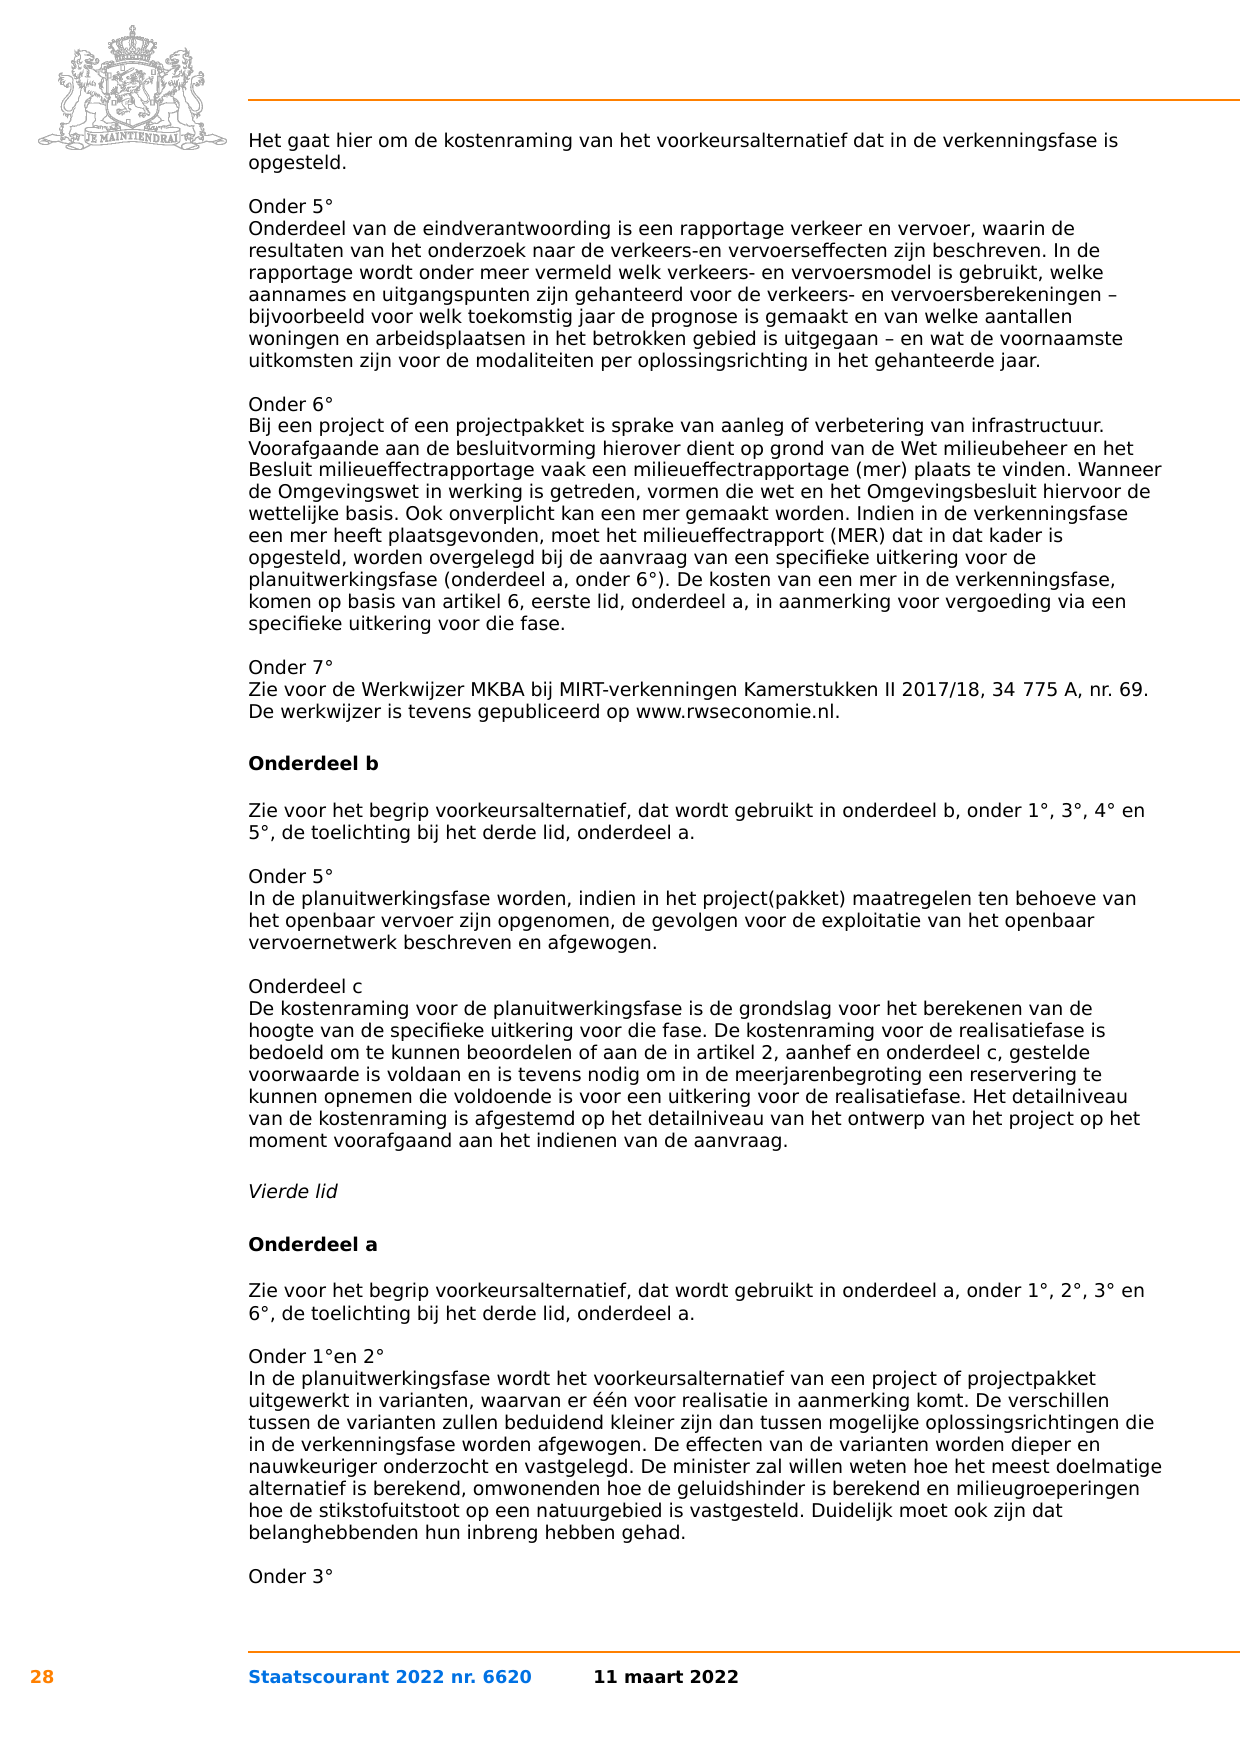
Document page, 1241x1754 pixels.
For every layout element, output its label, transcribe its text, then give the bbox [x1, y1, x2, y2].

text Onder 7° [248, 657, 1163, 679]
text Onderdeel van de eindverantwoording is een rapportage verkeer en vervoer, waarin de resultaten van het onderzoek naar de verkeers-en vervoerseffecten zijn beschreven. In de rapportage wordt onder meer vermeld welk verkeers- en vervoersmodel is gebruikt, welke aannames en uitgangspunten zijn gehanteerd voor de verkeers- en vervoersberekeningen – bijvoorbeeld voor welk toekomstig jaar de prognose is gemaakt en van welke aantallen woningen en arbeidsplaatsen in het betrokken gebied is uitgegaan – en wat de voornaamste uitkomsten zijn voor de modaliteiten per oplossingsrichting in het gehanteerde jaar. [248, 218, 1163, 372]
text De kostenraming voor de planuitwerkingsfase is de grondslag voor het berekenen van de hoogte van de specifieke uitkering voor die fase. De kostenraming voor de realisatiefase is bedoeld om te kunnen beoordelen of aan de in artikel 2, aanhef en onderdeel c, gestelde voorwaarde is voldaan en is tevens nodig om in de meerjarenbegroting een reservering te kunnen opnemen die voldoende is voor een uitkering voor de realisatiefase. Het detailniveau van de kostenraming is afgestemd op het detailniveau van het ontwerp van het project op het moment voorafgaand aan het indienen van de aanvraag. [248, 998, 1163, 1151]
subtitle Vierde lid [248, 1181, 1163, 1203]
text Zie voor het begrip voorkeursalternatief, dat wordt gebruikt in onderdeel b, onder 1°, 3°, 4° en 5°, de toelichting bij het derde lid, onderdeel a. [248, 800, 1163, 844]
text Het gaat hier om de kostenraming van het voorkeursalternatief dat in de verkenningsfase is opgesteld. [248, 130, 1163, 174]
text Onder 6° [248, 393, 1163, 415]
text Onder 3° [248, 1566, 1163, 1588]
subtitle Onderdeel a [248, 1233, 1163, 1255]
text Zie voor het begrip voorkeursalternatief, dat wordt gebruikt in onderdeel a, onder 1°, 2°, 3° en 6°, de toelichting bij het derde lid, onderdeel a. [248, 1280, 1163, 1324]
subtitle Onderdeel b [248, 753, 1163, 775]
text Onder 5° [248, 866, 1163, 888]
text Bij een project of een projectpakket is sprake van aanleg of verbetering van infrastructuur. Voorafgaande aan de besluitvorming hierover dient op grond van de Wet milieubeheer en het Besluit milieueffectrapportage vaak een milieueffectrapportage (mer) plaats te vinden. Wanneer de Omgevingswet in werking is getreden, vormen die wet en het Omgevingsbesluit hiervoor de wettelijke basis. Ook onverplicht kan een mer gemaakt worden. Indien in de verkenningsfase een mer heeft plaatsgevonden, moet het milieueffectrapport (MER) dat in dat kader is opgesteld, worden overgelegd bij de aanvraag van een specifieke uitkering voor de planuitwerkingsfase (onderdeel a, onder 6°). De kosten van een mer in de verkenningsfase, komen op basis van artikel 6, eerste lid, onderdeel a, in aanmerking voor vergoeding via een specifieke uitkering voor die fase. [248, 415, 1163, 635]
text In de planuitwerkingsfase worden, indien in het project(pakket) maatregelen ten behoeve van het openbaar vervoer zijn opgenomen, de gevolgen voor de exploitatie van het openbaar vervoernetwerk beschreven en afgewogen. [248, 888, 1163, 954]
text Onder 5° [248, 196, 1163, 218]
text Onderdeel c [248, 976, 1163, 998]
picture [38, 25, 227, 150]
text In de planuitwerkingsfase wordt het voorkeursalternatief van een project of projectpakket uitgewerkt in varianten, waarvan er één voor realisatie in aanmerking komt. De verschillen tussen de varianten zullen beduidend kleiner zijn dan tussen mogelijke oplossingsrichtingen die in de verkenningsfase worden afgewogen. De effecten van de varianten worden dieper en nauwkeuriger onderzocht en vastgelegd. De minister zal willen weten hoe het meest doelmatige alternatief is berekend, omwonenden hoe de geluidshinder is berekend en milieugroeperingen hoe de stikstofuitstoot op een natuurgebied is vastgesteld. Duidelijk moet ook zijn dat belanghebbenden hun inbreng hebben gehad. [248, 1368, 1163, 1544]
text Onder 1°en 2° [248, 1346, 1163, 1368]
text Zie voor de Werkwijzer MKBA bij MIRT-verkenningen Kamerstukken II 2017/18, 34 775 A, nr. 69. De werkwijzer is tevens gepubliceerd op www.rwseconomie.nl. [248, 679, 1163, 723]
